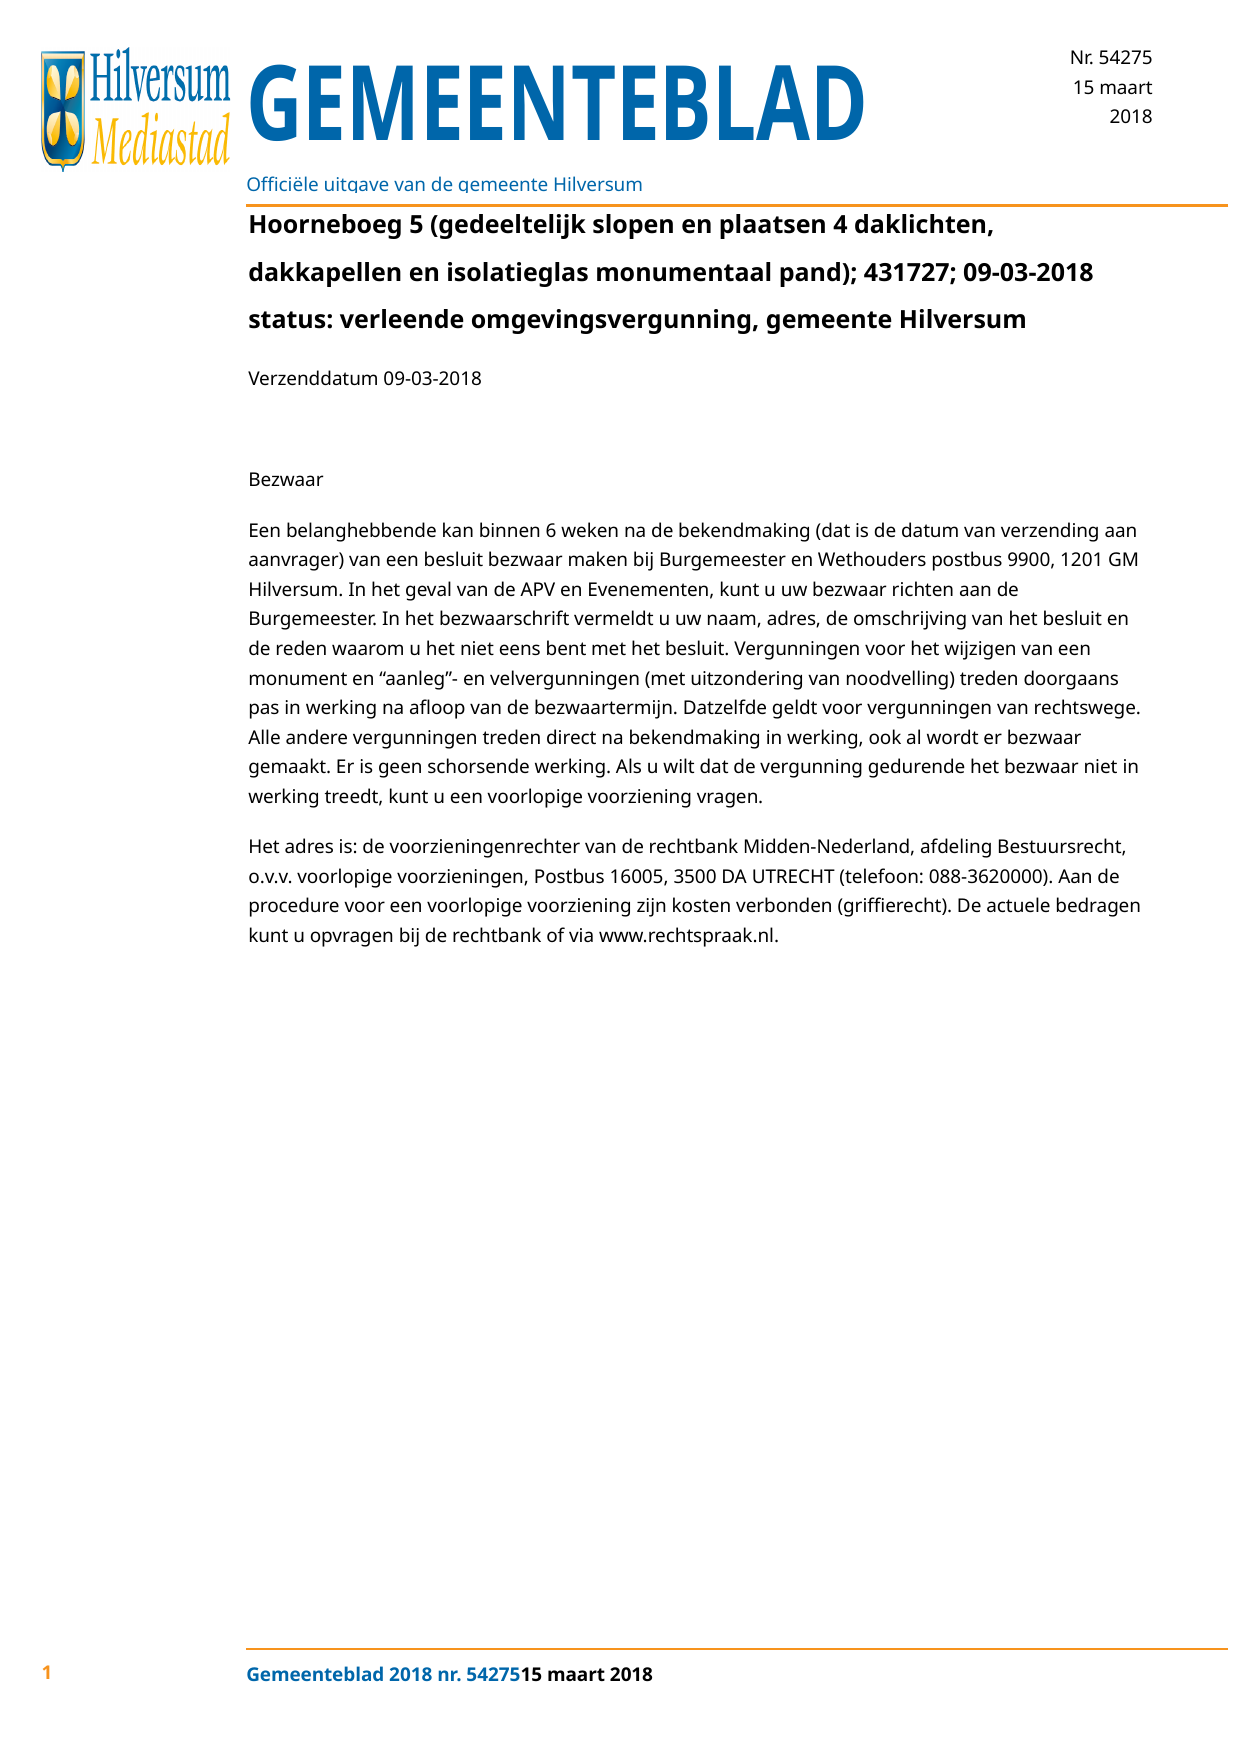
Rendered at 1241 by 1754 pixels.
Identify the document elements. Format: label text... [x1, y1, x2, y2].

text Bezwaar [248, 466, 1152, 492]
text Hoorneboeg 5 (gedeeltelijk slopen en plaatsen 4 daklichten, dakkapellen en isolatieglas monumentaal pand); 431727; 09-03-2018 status: verleende omgevingsvergunning, gemeente Hilversum [248, 207, 1152, 336]
text Verzenddatum 09-03-2018 [248, 366, 1152, 391]
text Het adres is: de voorzieningenrechter van de rechtbank Midden-Nederland, afdeling Bestuursrecht, o.v.v. voorlopige voorzieningen, Postbus 16005, 3500 DA UTRECHT (telefoon: 088-3620000). Aan de procedure voor een voorlopige voorziening zijn kosten verbonden (griffierecht). De actuele bedragen kunt u opvragen bij de rechtbank of via www.rechtspraak.nl. [248, 833, 1152, 948]
picture [41, 47, 231, 172]
text Een belanghebbende kan binnen 6 weken na de bekendmaking (dat is de datum van verzending aan aanvrager) van een besluit bezwaar maken bij Burgemeester en Wethouders postbus 9900, 1201 GM Hilversum. In het geval van de APV en Evenementen, kunt u uw bezwaar richten aan de Burgemeester. In het bezwaarschrift vermeldt u uw naam, adres, de omschrijving van het besluit en de reden waarom u het niet eens bent met het besluit. Vergunningen voor het wijzigen van een monument en “aanleg”- en velvergunningen (met uitzondering van noodvelling) treden doorgaans pas in werking na afloop van de bezwaartermijn. Datzelfde geldt voor vergunningen van rechtswege. Alle andere vergunningen treden direct na bekendmaking in werking, ook al wordt er bezwaar gemaakt. Er is geen schorsende werking. Als u wilt dat de vergunning gedurende het bezwaar niet in werking treedt, kunt u een voorlopige voorziening vragen. [248, 517, 1152, 809]
